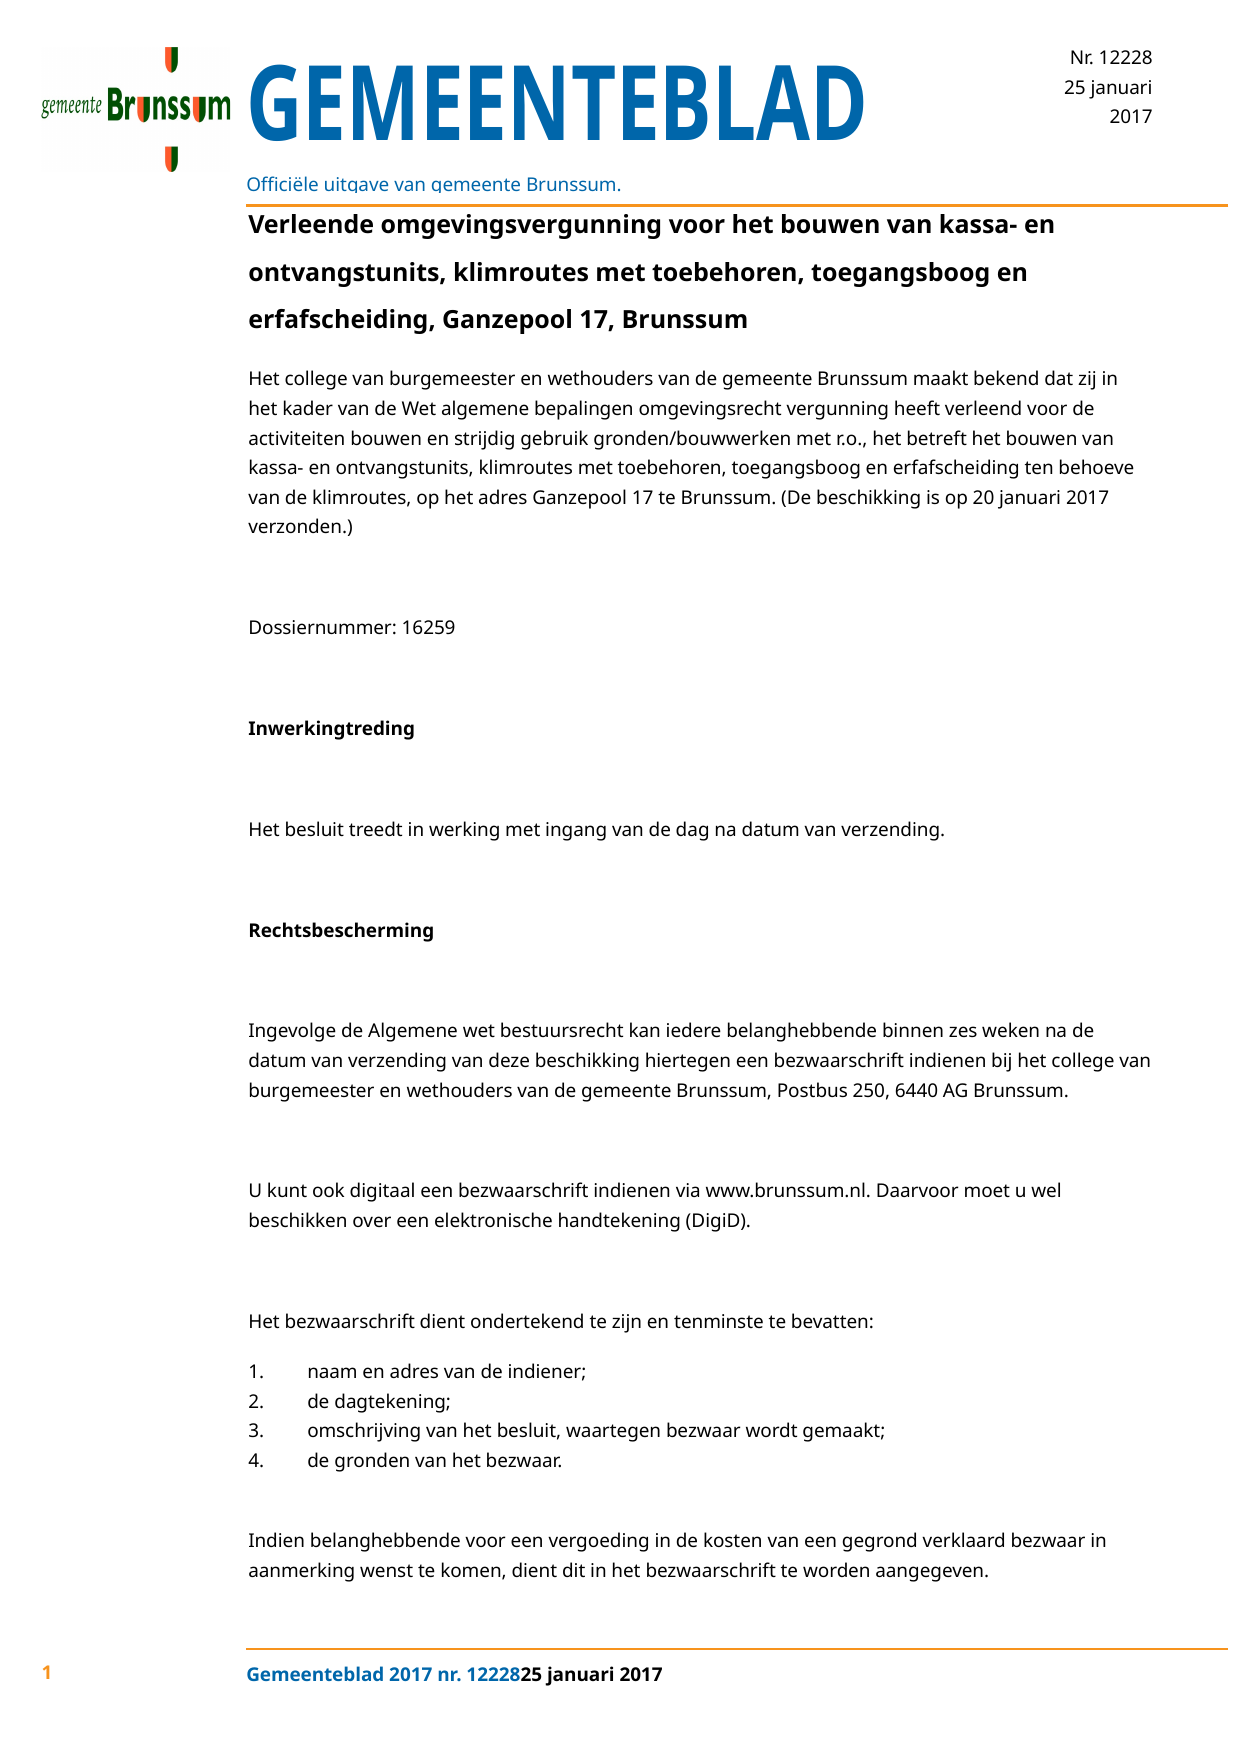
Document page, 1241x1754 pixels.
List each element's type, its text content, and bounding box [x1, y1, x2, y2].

text Het college van burgemeester en wethouders van de gemeente Brunssum maakt bekend dat zij in het kader van de Wet algemene bepalingen omgevingsrecht vergunning heeft verleend voor de activiteiten bouwen en strijdig gebruik gronden/bouwwerken met r.o., het betreft het bouwen van kassa- en ontvangstunits, klimroutes met toebehoren, toegangsboog en erfafscheiding ten behoeve van de klimroutes, op het adres Ganzepool 17 te Brunssum. (De beschikking is op 20 januari 2017 verzonden.) [248, 366, 1152, 539]
text Ingevolge de Algemene wet bestuursrecht kan iedere belanghebbende binnen zes weken na de datum van verzending van deze beschikking hiertegen een bezwaarschrift indienen bij het college van burgemeester en wethouders van de gemeente Brunssum, Postbus 250, 6440 AG Brunssum. [248, 1018, 1152, 1102]
picture [41, 47, 231, 172]
text Indien belanghebbende voor een vergoeding in de kosten van een gegrond verklaard bezwaar in aanmerking wenst te komen, dient dit in het bezwaarschrift te worden aangegeven. [248, 1527, 1152, 1582]
text Dossiernummer: 16259 [248, 614, 1152, 640]
text Verleende omgevingsvergunning voor het bouwen van kassa- en ontvangstunits, klimroutes met toebehoren, toegangsboog en erfafscheiding, Ganzepool 17, Brunssum [248, 207, 1152, 336]
text Het bezwaarschrift dient ondertekend te zijn en tenminste te bevatten: [248, 1308, 1152, 1334]
list omschrijving van het besluit, waartegen bezwaar wordt gemaakt; [248, 1418, 1152, 1443]
text Inwerkingtreding [248, 715, 1152, 741]
list naam en adres van de indiener; [248, 1358, 1152, 1384]
text Rechtsbescherming [248, 917, 1152, 942]
text U kunt ook digitaal een bezwaarschrift indienen via www.brunssum.nl. Daarvoor moet u wel beschikken over een elektronische handtekening (DigiD). [248, 1178, 1152, 1233]
list de dagtekening; [248, 1388, 1152, 1414]
text Het besluit treedt in werking met ingang van de dag na datum van verzending. [248, 816, 1152, 842]
list de gronden van het bezwaar. [248, 1447, 1152, 1473]
